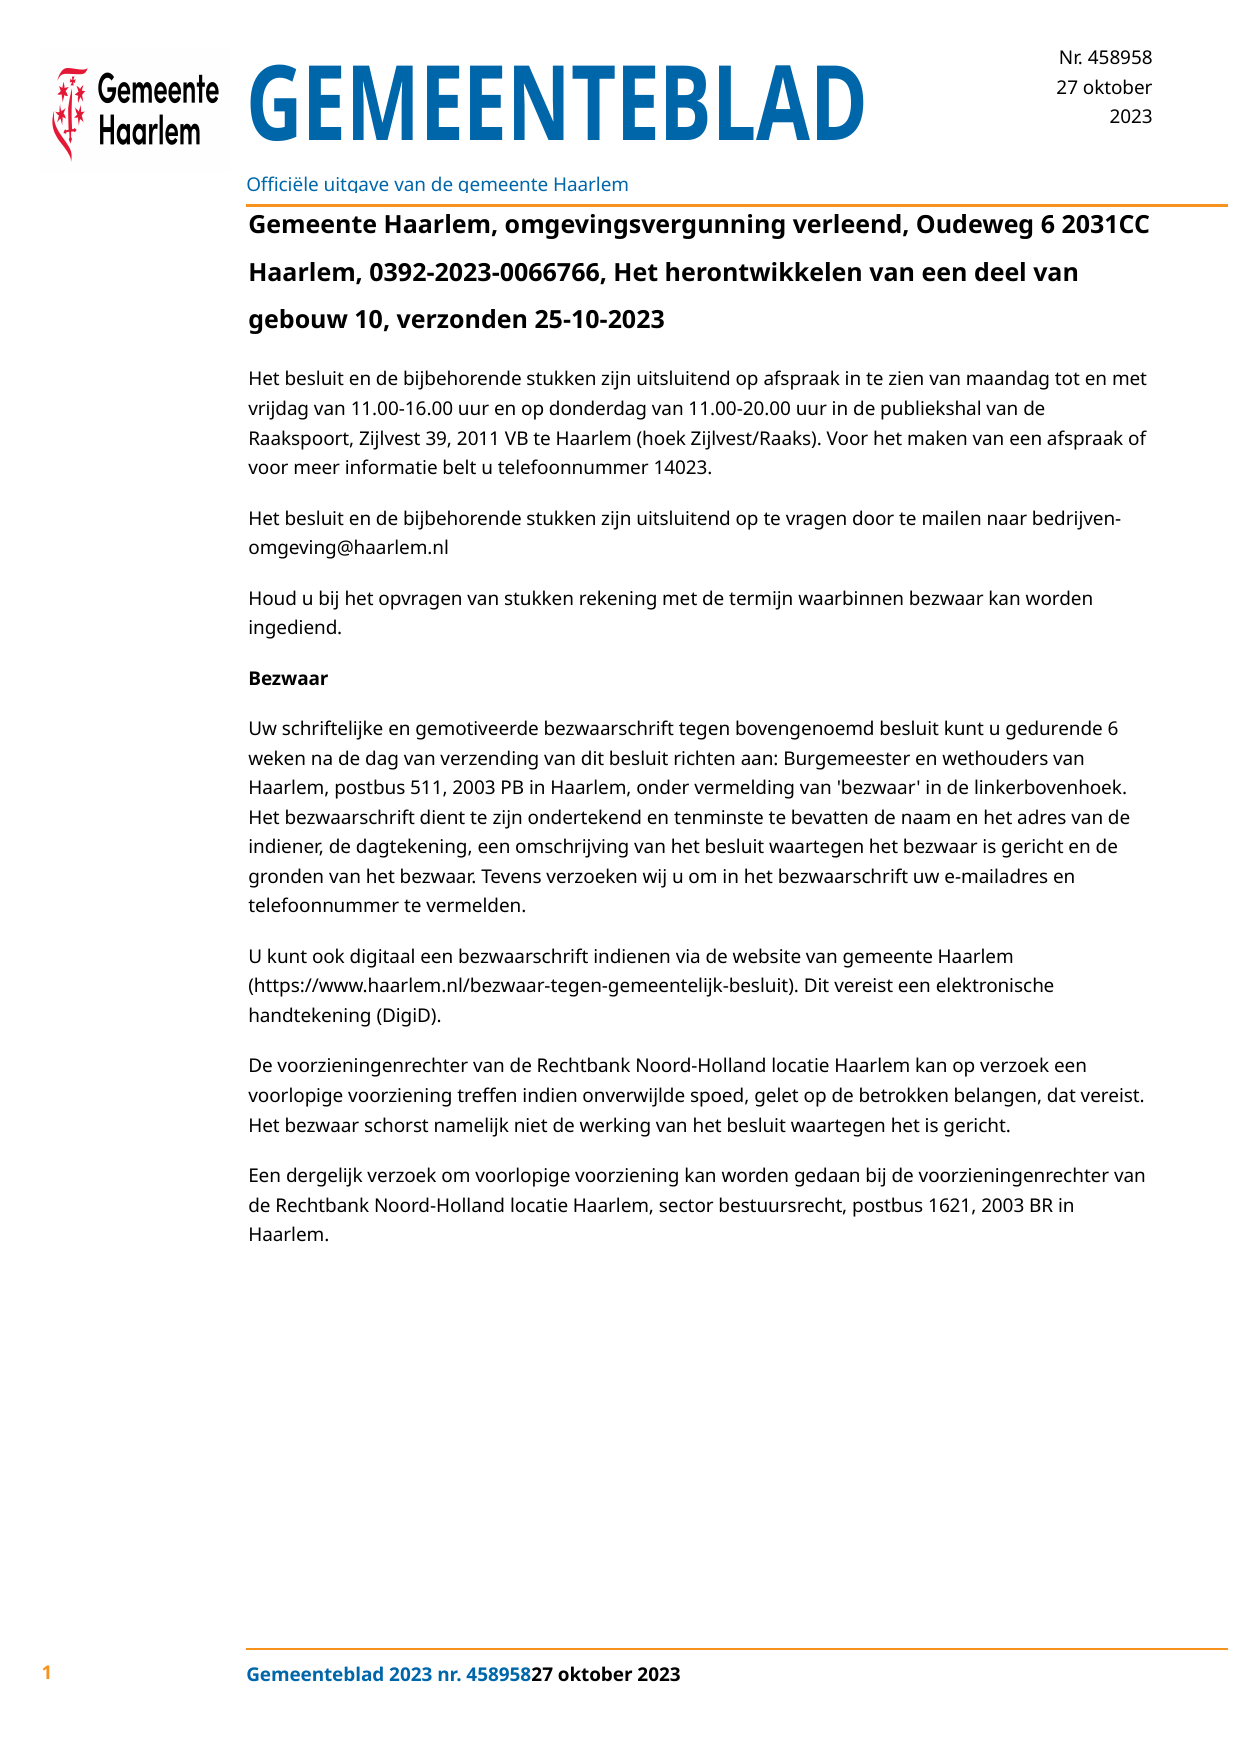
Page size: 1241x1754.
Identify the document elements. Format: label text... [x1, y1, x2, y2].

text Gemeente Haarlem, omgevingsvergunning verleend, Oudeweg 6 2031CC Haarlem, 0392-2023-0066766, Het herontwikkelen van een deel van gebouw 10, verzonden 25-10-2023 [248, 207, 1152, 336]
text Het besluit en de bijbehorende stukken zijn uitsluitend op te vragen door te mailen naar bedrijven-omgeving@haarlem.nl [248, 505, 1152, 560]
text De voorzieningenrechter van de Rechtbank Noord-Holland locatie Haarlem kan op verzoek een voorlopige voorziening treffen indien onverwijlde spoed, gelet op de betrokken belangen, dat vereist. Het bezwaar schorst namelijk niet de werking van het besluit waartegen het is gericht. [248, 1053, 1152, 1137]
picture [41, 47, 231, 172]
text Het besluit en de bijbehorende stukken zijn uitsluitend op afspraak in te zien van maandag tot en met vrijdag van 11.00-16.00 uur en op donderdag van 11.00-20.00 uur in de publiekshal van de Raakspoort, Zijlvest 39, 2011 VB te Haarlem (hoek Zijlvest/Raaks). Voor het maken van een afspraak of voor meer informatie belt u telefoonnummer 14023. [248, 366, 1152, 480]
text Bezwaar [248, 665, 1152, 690]
text Uw schriftelijke en gemotiveerde bezwaarschrift tegen bovengenoemd besluit kunt u gedurende 6 weken na de dag van verzending van dit besluit richten aan: Burgemeester en wethouders van Haarlem, postbus 511, 2003 PB in Haarlem, onder vermelding van 'bezwaar' in de linkerbovenhoek. Het bezwaarschrift dient te zijn ondertekend en tenminste te bevatten de naam en het adres van de indiener, de dagtekening, een omschrijving van het besluit waartegen het bezwaar is gericht en de gronden van het bezwaar. Tevens verzoeken wij u om in het bezwaarschrift uw e-mailadres en telefoonnummer te vermelden. [248, 715, 1152, 918]
text Een dergelijk verzoek om voorlopige voorziening kan worden gedaan bij de voorzieningenrechter van de Rechtbank Noord-Holland locatie Haarlem, sector bestuursrecht, postbus 1621, 2003 BR in Haarlem. [248, 1162, 1152, 1247]
text U kunt ook digitaal een bezwaarschrift indienen via de website van gemeente Haarlem (https://www.haarlem.nl/bezwaar-tegen-gemeentelijk-besluit). Dit vereist een elektronische handtekening (DigiD). [248, 943, 1152, 1028]
text Houd u bij het opvragen van stukken rekening met de termijn waarbinnen bezwaar kan worden ingediend. [248, 585, 1152, 640]
